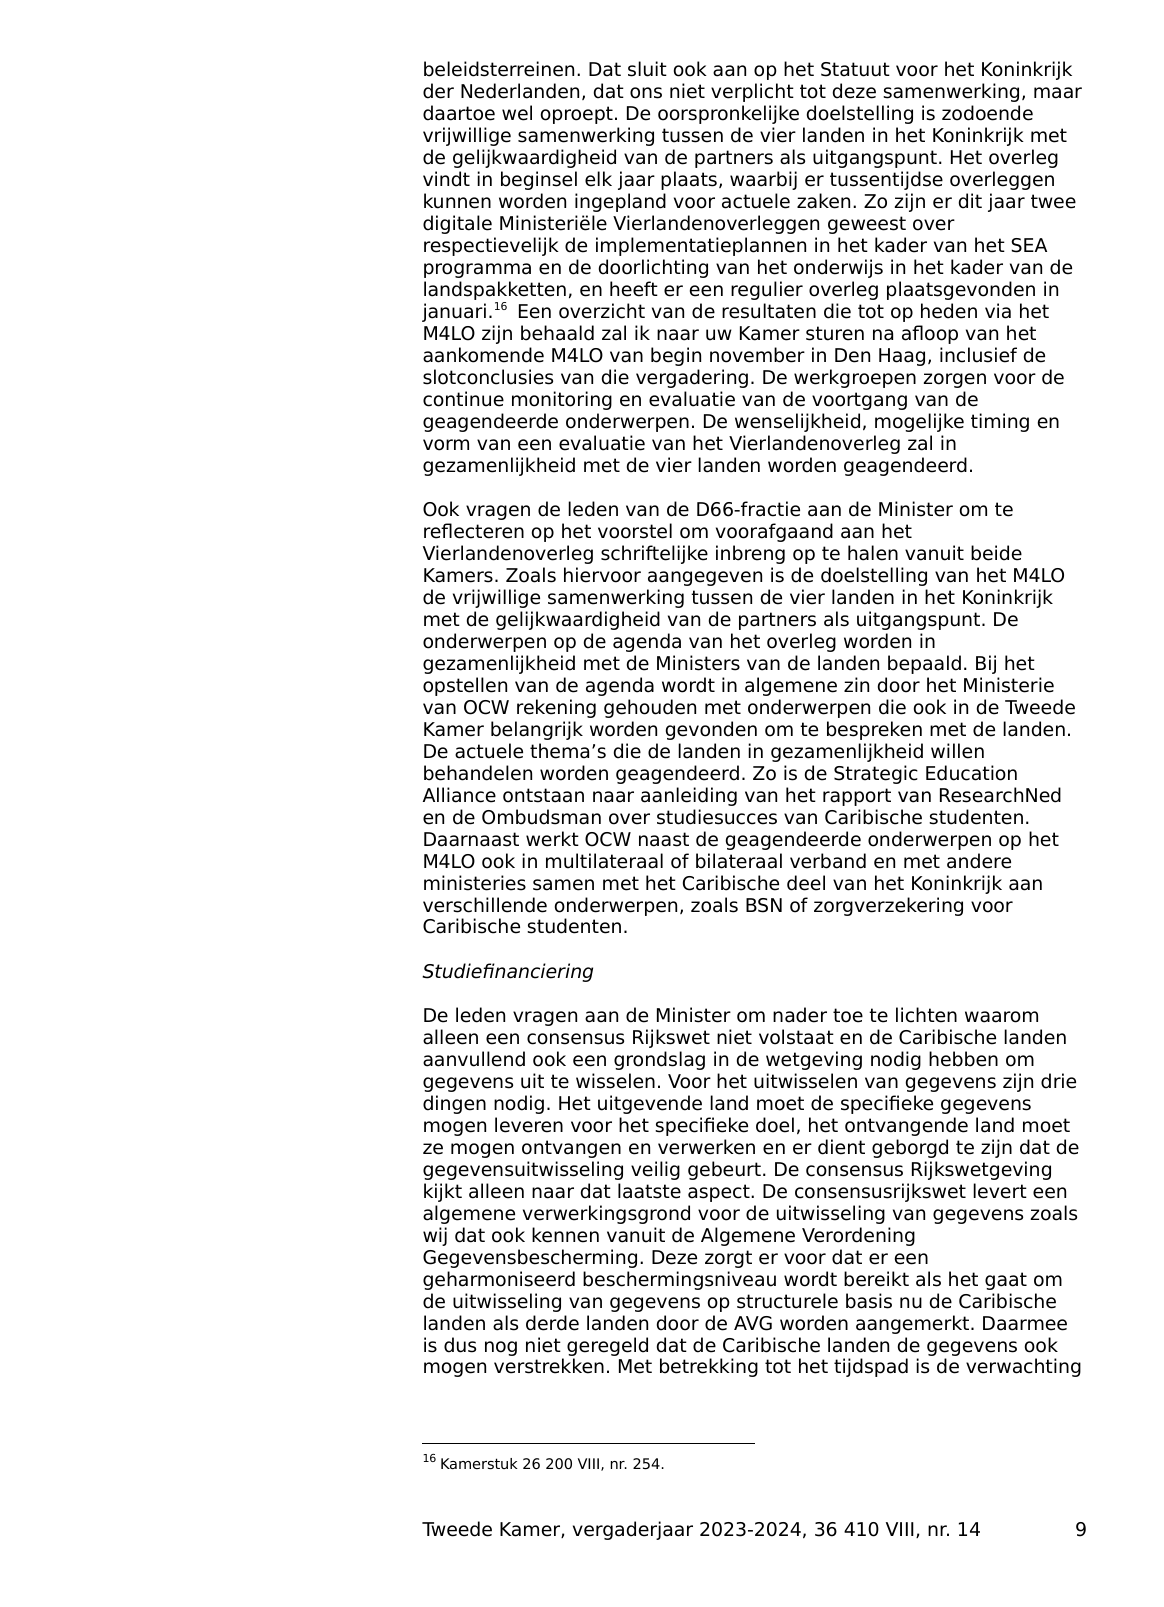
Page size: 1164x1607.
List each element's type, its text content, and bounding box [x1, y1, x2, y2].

subtitle Studiefinanciering [422, 961, 1087, 983]
text De leden vragen aan de Minister om nader toe te lichten waarom alleen een consensus Rijkswet niet volstaat en de Caribische landen aanvullend ook een grondslag in de wetgeving nodig hebben om gegevens uit te wisselen. Voor het uitwisselen van gegevens zijn drie dingen nodig. Het uitgevende land moet de specifieke gegevens mogen leveren voor het specifieke doel, het ontvangende land moet ze mogen ontvangen en verwerken en er dient geborgd te zijn dat de gegevensuitwisseling veilig gebeurt. De consensus Rijkswetgeving kijkt alleen naar dat laatste aspect. De consensusrijkswet levert een algemene verwerkingsgrond voor de uitwisseling van gegevens zoals wij dat ook kennen vanuit de Algemene Verordening Gegevensbescherming. Deze zorgt er voor dat er een geharmoniseerd beschermingsniveau wordt bereikt als het gaat om de uitwisseling van gegevens op structurele basis nu de Caribische landen als derde landen door de AVG worden aangemerkt. Daarmee is dus nog niet geregeld dat de Caribische landen de gegevens ook mogen verstrekken. Met betrekking tot het tijdspad is de verwachting [422, 1005, 1087, 1378]
text beleidsterreinen. Dat sluit ook aan op het Statuut voor het Koninkrijk der Nederlanden, dat ons niet verplicht tot deze samenwerking, maar daartoe wel oproept. De oorspronkelijke doelstelling is zodoende vrijwillige samenwerking tussen de vier landen in het Koninkrijk met de gelijkwaardigheid van de partners als uitgangspunt. Het overleg vindt in beginsel elk jaar plaats, waarbij er tussentijdse overleggen kunnen worden ingepland voor actuele zaken. Zo zijn er dit jaar twee digitale Ministeriële Vierlandenoverleggen geweest over respectievelijk de implementatieplannen in het kader van het SEA programma en de doorlichting van het onderwijs in het kader van de landspakketten, en heeft er een regulier overleg plaatsgevonden in januari. Een overzicht van de resultaten die tot op heden via het M4LO zijn behaald zal ik naar uw Kamer sturen na afloop van het aankomende M4LO van begin november in Den Haag, inclusief de slotconclusies van die vergadering. De werkgroepen zorgen voor de continue monitoring en evaluatie van de voortgang van de geagendeerde onderwerpen. De wenselijkheid, mogelijke timing en vorm van een evaluatie van het Vierlandenoverleg zal in gezamenlijkheid met de vier landen worden geagendeerd. [422, 59, 1087, 477]
text Kamerstuk 26 200 VIII, nr. 254. [422, 1452, 1087, 1474]
text Ook vragen de leden van de D66-fractie aan de Minister om te reflecteren op het voorstel om voorafgaand aan het Vierlandenoverleg schriftelijke inbreng op te halen vanuit beide Kamers. Zoals hiervoor aangegeven is de doelstelling van het M4LO de vrijwillige samenwerking tussen de vier landen in het Koninkrijk met de gelijkwaardigheid van de partners als uitgangspunt. De onderwerpen op de agenda van het overleg worden in gezamenlijkheid met de Ministers van de landen bepaald. Bij het opstellen van de agenda wordt in algemene zin door het Ministerie van OCW rekening gehouden met onderwerpen die ook in de Tweede Kamer belangrijk worden gevonden om te bespreken met de landen. De actuele thema’s die de landen in gezamenlijkheid willen behandelen worden geagendeerd. Zo is de Strategic Education Alliance ontstaan naar aanleiding van het rapport van ResearchNed en de Ombudsman over studiesucces van Caribische studenten. Daarnaast werkt OCW naast de geagendeerde onderwerpen op het M4LO ook in multilateraal of bilateraal verband en met andere ministeries samen met het Caribische deel van het Koninkrijk aan verschillende onderwerpen, zoals BSN of zorgverzekering voor Caribische studenten. [422, 499, 1087, 938]
